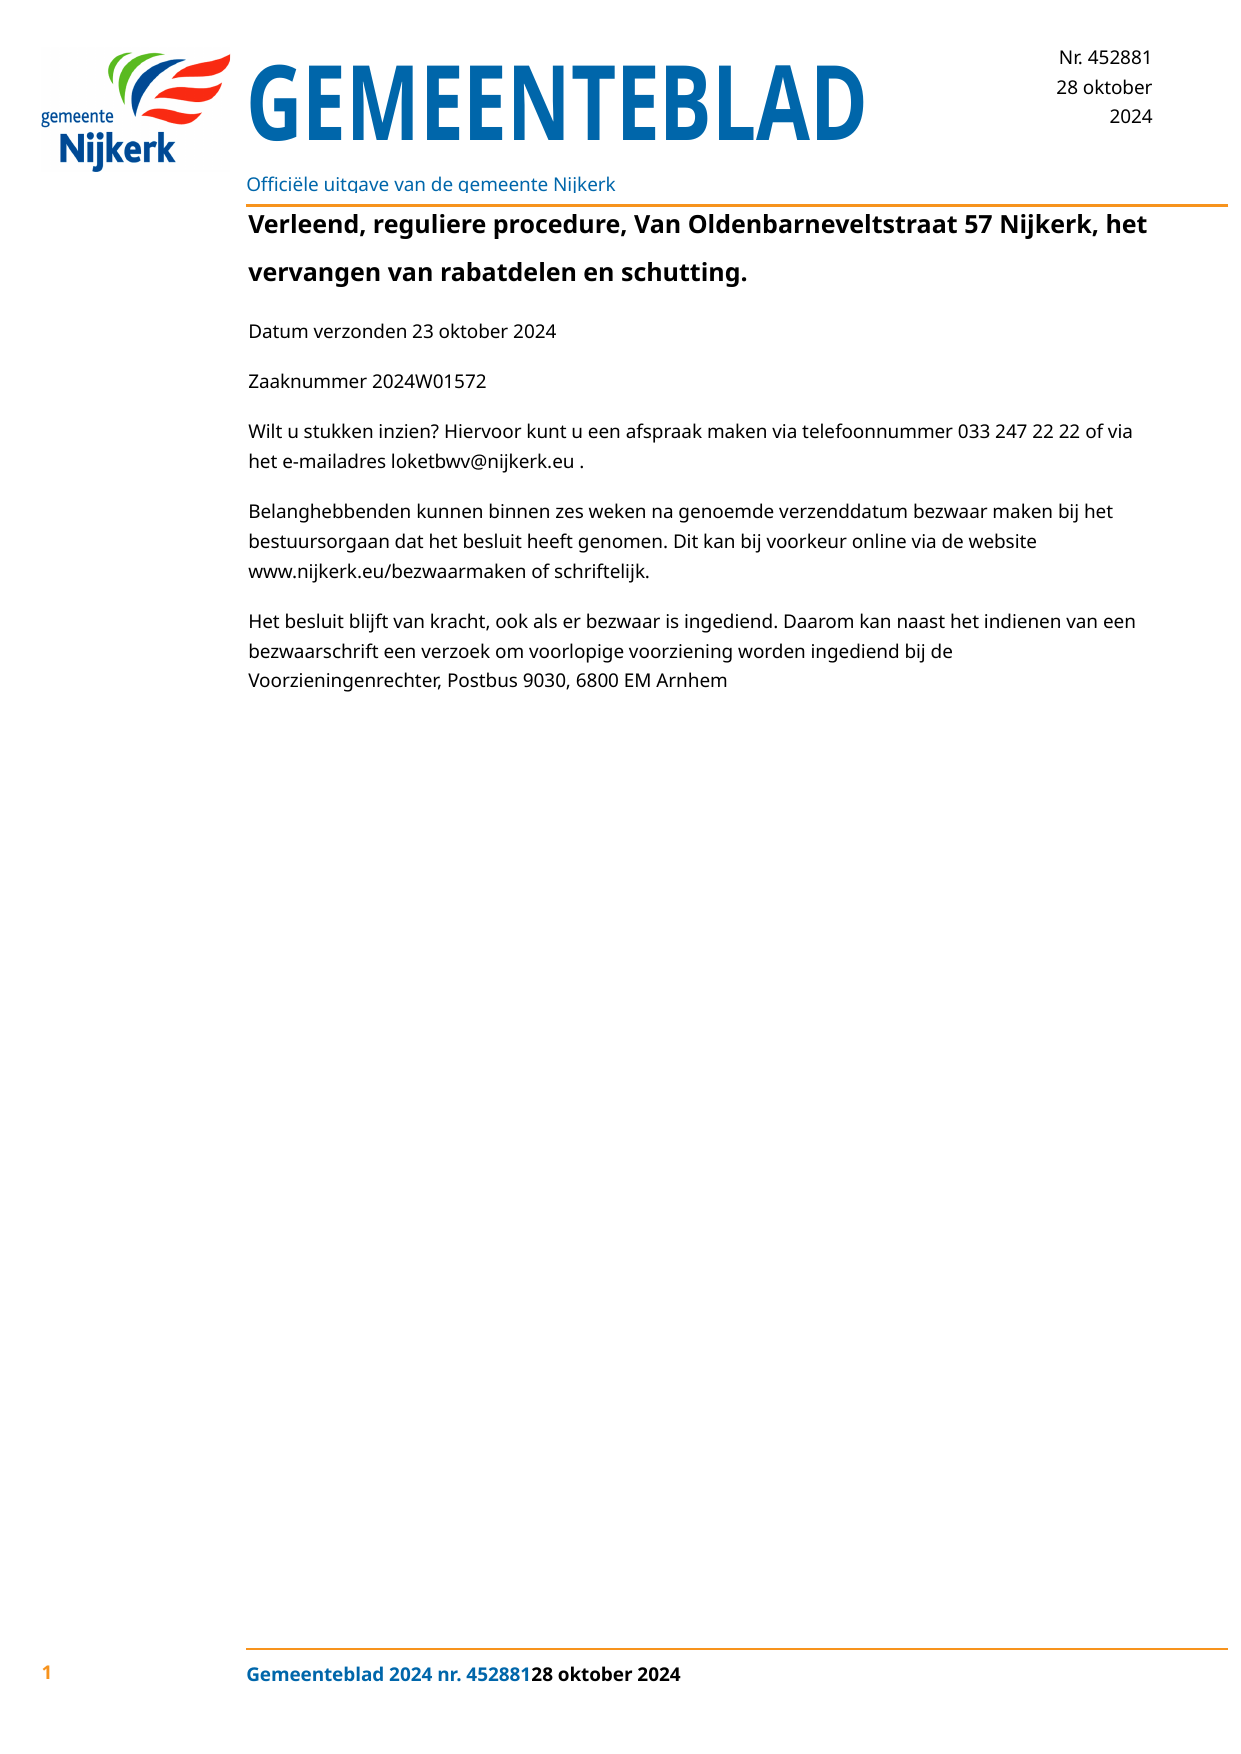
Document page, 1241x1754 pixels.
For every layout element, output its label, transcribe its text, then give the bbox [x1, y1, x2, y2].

text Datum verzonden 23 oktober 2024 [248, 318, 1152, 344]
picture [41, 47, 231, 172]
text Het besluit blijft van kracht, ook als er bezwaar is ingediend. Daarom kan naast het indienen van een bezwaarschrift een verzoek om voorlopige voorziening worden ingediend bij de Voorzieningenrechter, Postbus 9030, 6800 EM Arnhem [248, 608, 1152, 693]
text Belanghebbenden kunnen binnen zes weken na genoemde verzenddatum bezwaar maken bij het bestuursorgaan dat het besluit heeft genomen. Dit kan bij voorkeur online via de website www.nijkerk.eu/bezwaarmaken of schriftelijk. [248, 499, 1152, 584]
text Wilt u stukken inzien? Hiervoor kunt u een afspraak maken via telefoonnummer 033 247 22 22 of via het e-mailadres loketbwv@nijkerk.eu . [248, 419, 1152, 474]
text Zaaknummer 2024W01572 [248, 368, 1152, 394]
text Verleend, reguliere procedure, Van Oldenbarneveltstraat 57 Nijkerk, het vervangen van rabatdelen en schutting. [248, 207, 1152, 288]
